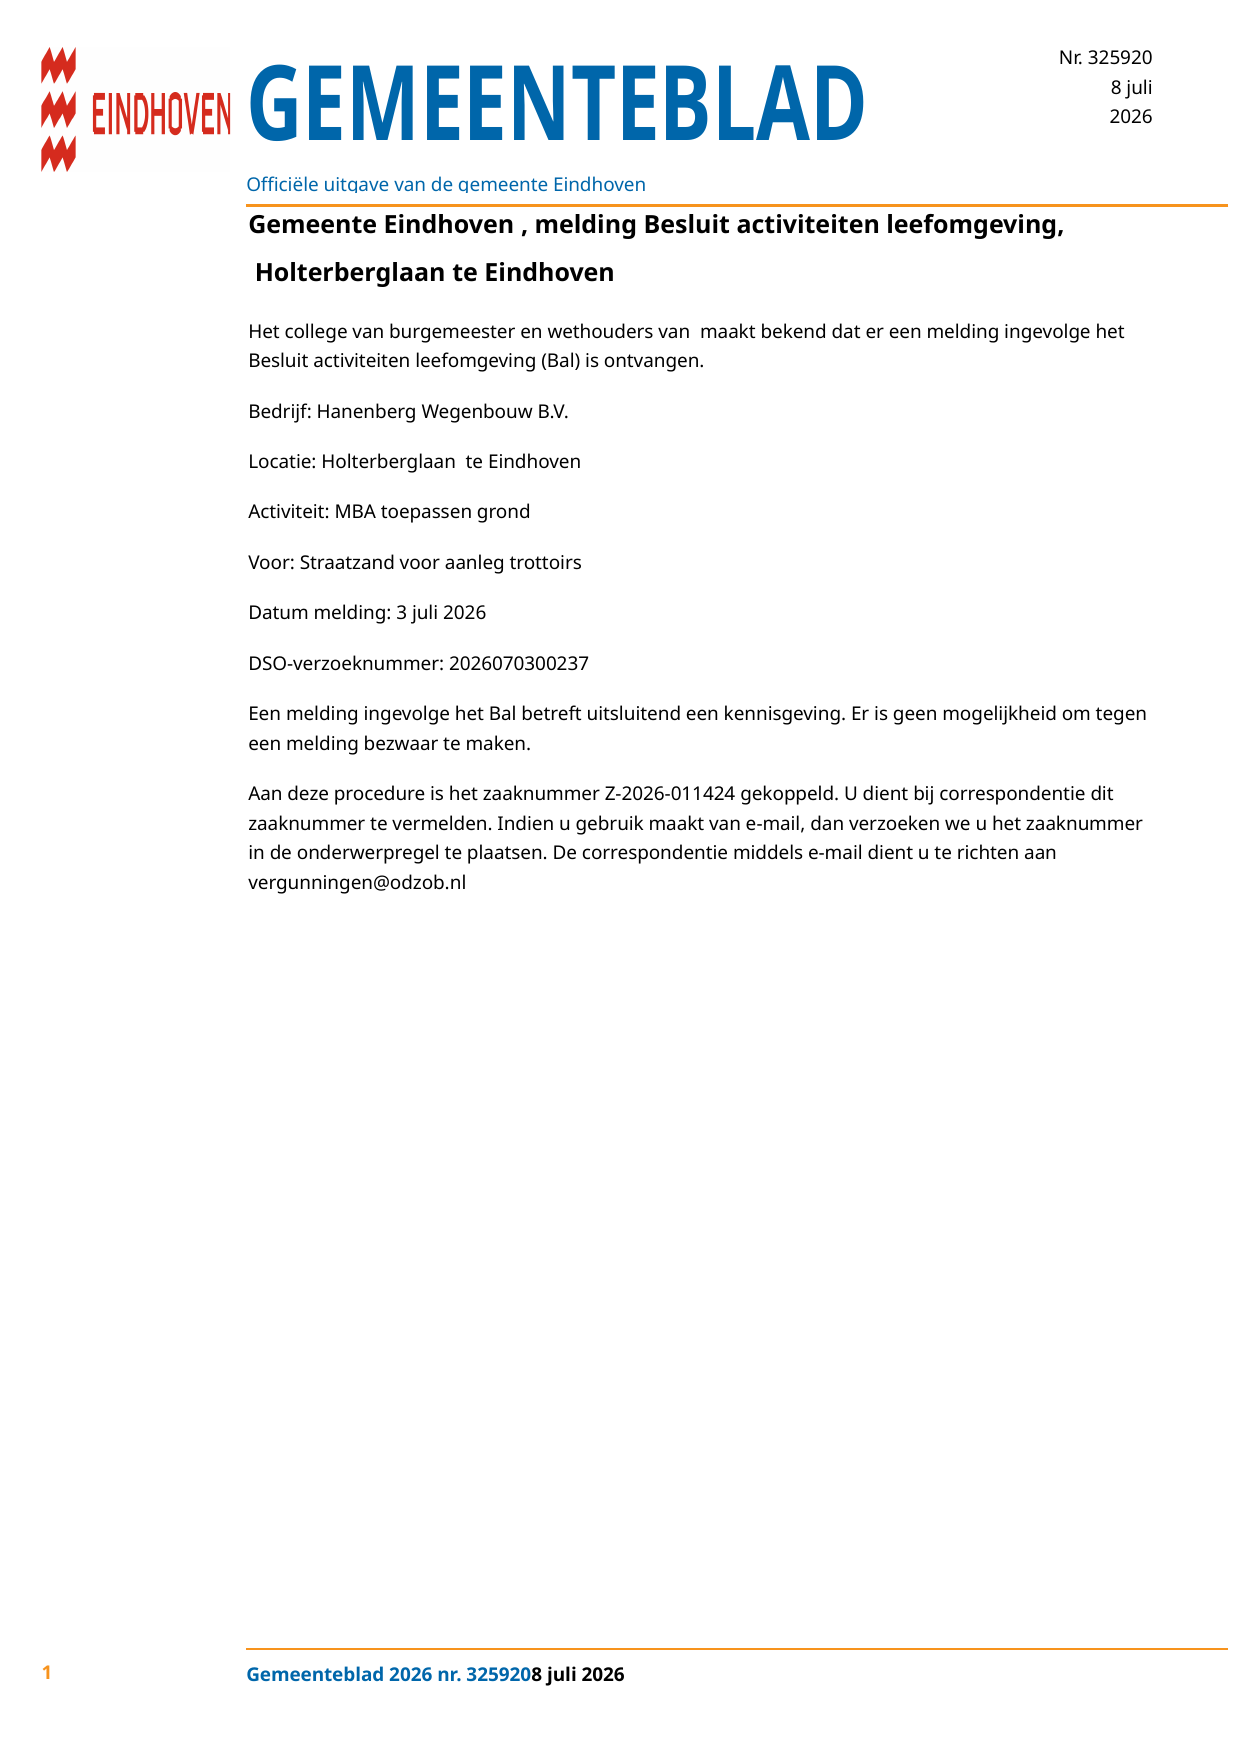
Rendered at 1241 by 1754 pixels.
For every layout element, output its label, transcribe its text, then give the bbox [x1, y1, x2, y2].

text DSO-verzoeknummer: 2026070300237 [248, 650, 1152, 676]
text Het college van burgemeester en wethouders van ​ maakt bekend dat er een melding ingevolge het Besluit activiteiten leefomgeving (Bal) is ontvangen. [248, 318, 1152, 373]
text Locatie: ​Holterberglaan ​​ te ​Eindhoven [248, 448, 1152, 474]
text Datum melding: 3 juli 2026 [248, 599, 1152, 625]
text Bedrijf: Hanenberg Wegenbouw B.V. [248, 398, 1152, 424]
text Een melding ingevolge het Bal betreft uitsluitend een kennisgeving. Er is geen mogelijkheid om tegen een melding bezwaar te maken. [248, 700, 1152, 756]
text Gemeente Eindhoven ​, melding Besluit activiteiten leefomgeving, ​ Holterberglaan​​ te ​Eindhoven [248, 207, 1152, 288]
text Voor: Straatzand voor aanleg trottoirs [248, 549, 1152, 575]
text Aan deze procedure is het zaaknummer Z-2026-011424 gekoppeld. U dient bij correspondentie dit zaaknummer te vermelden. Indien u gebruik maakt van e-mail, dan verzoeken we u het zaaknummer in de onderwerpregel te plaatsen. De correspondentie middels e-mail dient u te richten aan vergunningen@odzob.nl [248, 780, 1152, 895]
text Activiteit: MBA toepassen grond [248, 499, 1152, 524]
picture [41, 47, 231, 172]
